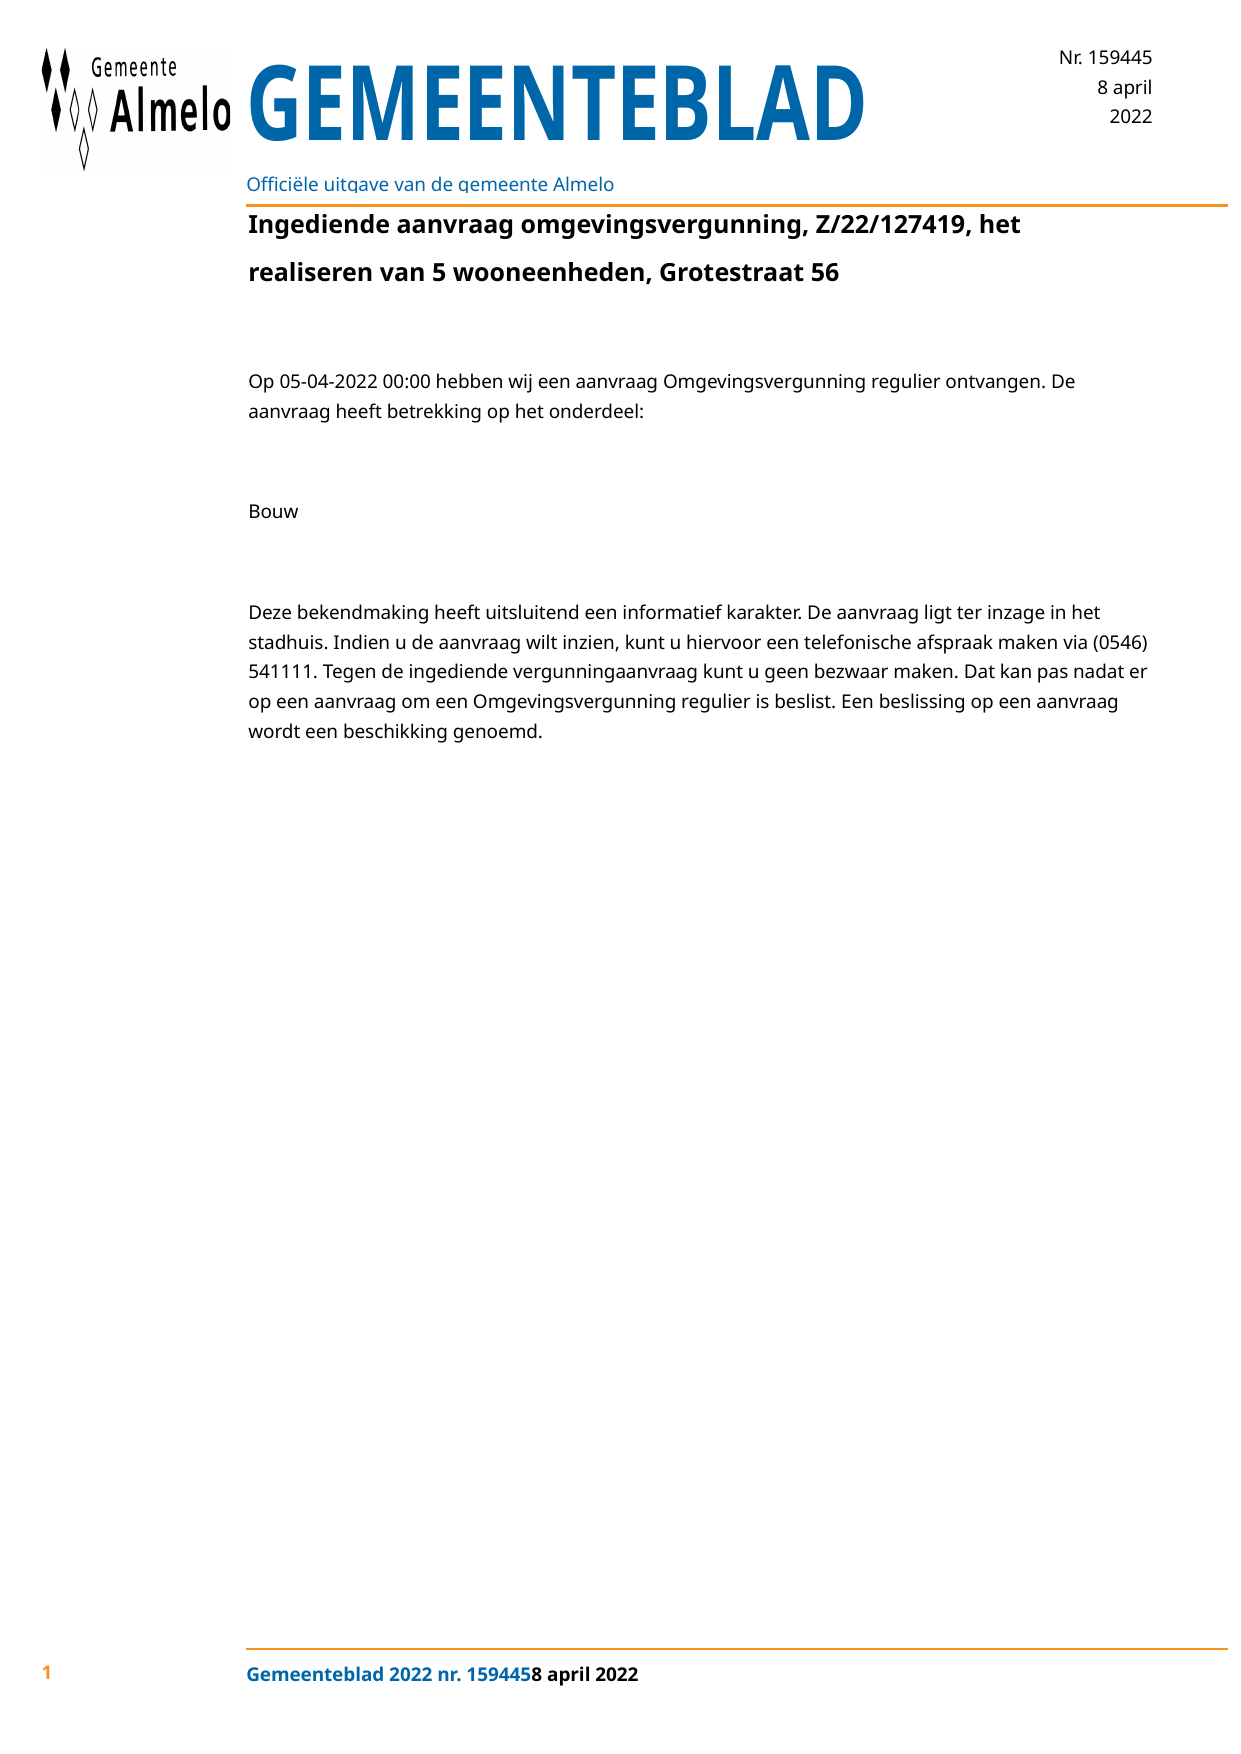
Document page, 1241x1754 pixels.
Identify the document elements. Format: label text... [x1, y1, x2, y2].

text Ingediende aanvraag omgevingsvergunning, Z/22/127419, het realiseren van 5 wooneenheden, Grotestraat 56 [248, 207, 1152, 288]
text Bouw [248, 499, 1152, 524]
picture [41, 47, 231, 172]
text Op 05-04-2022 00:00 hebben wij een aanvraag Omgevingsvergunning regulier ontvangen. De aanvraag heeft betrekking op het onderdeel: [248, 368, 1152, 424]
text Deze bekendmaking heeft uitsluitend een informatief karakter. De aanvraag ligt ter inzage in het stadhuis. Indien u de aanvraag wilt inzien, kunt u hiervoor een telefonische afspraak maken via (0546) 541111. Tegen de ingediende vergunningaanvraag kunt u geen bezwaar maken. Dat kan pas nadat er op een aanvraag om een Omgevingsvergunning regulier is beslist. Een beslissing op een aanvraag wordt een beschikking genoemd. [248, 599, 1152, 744]
